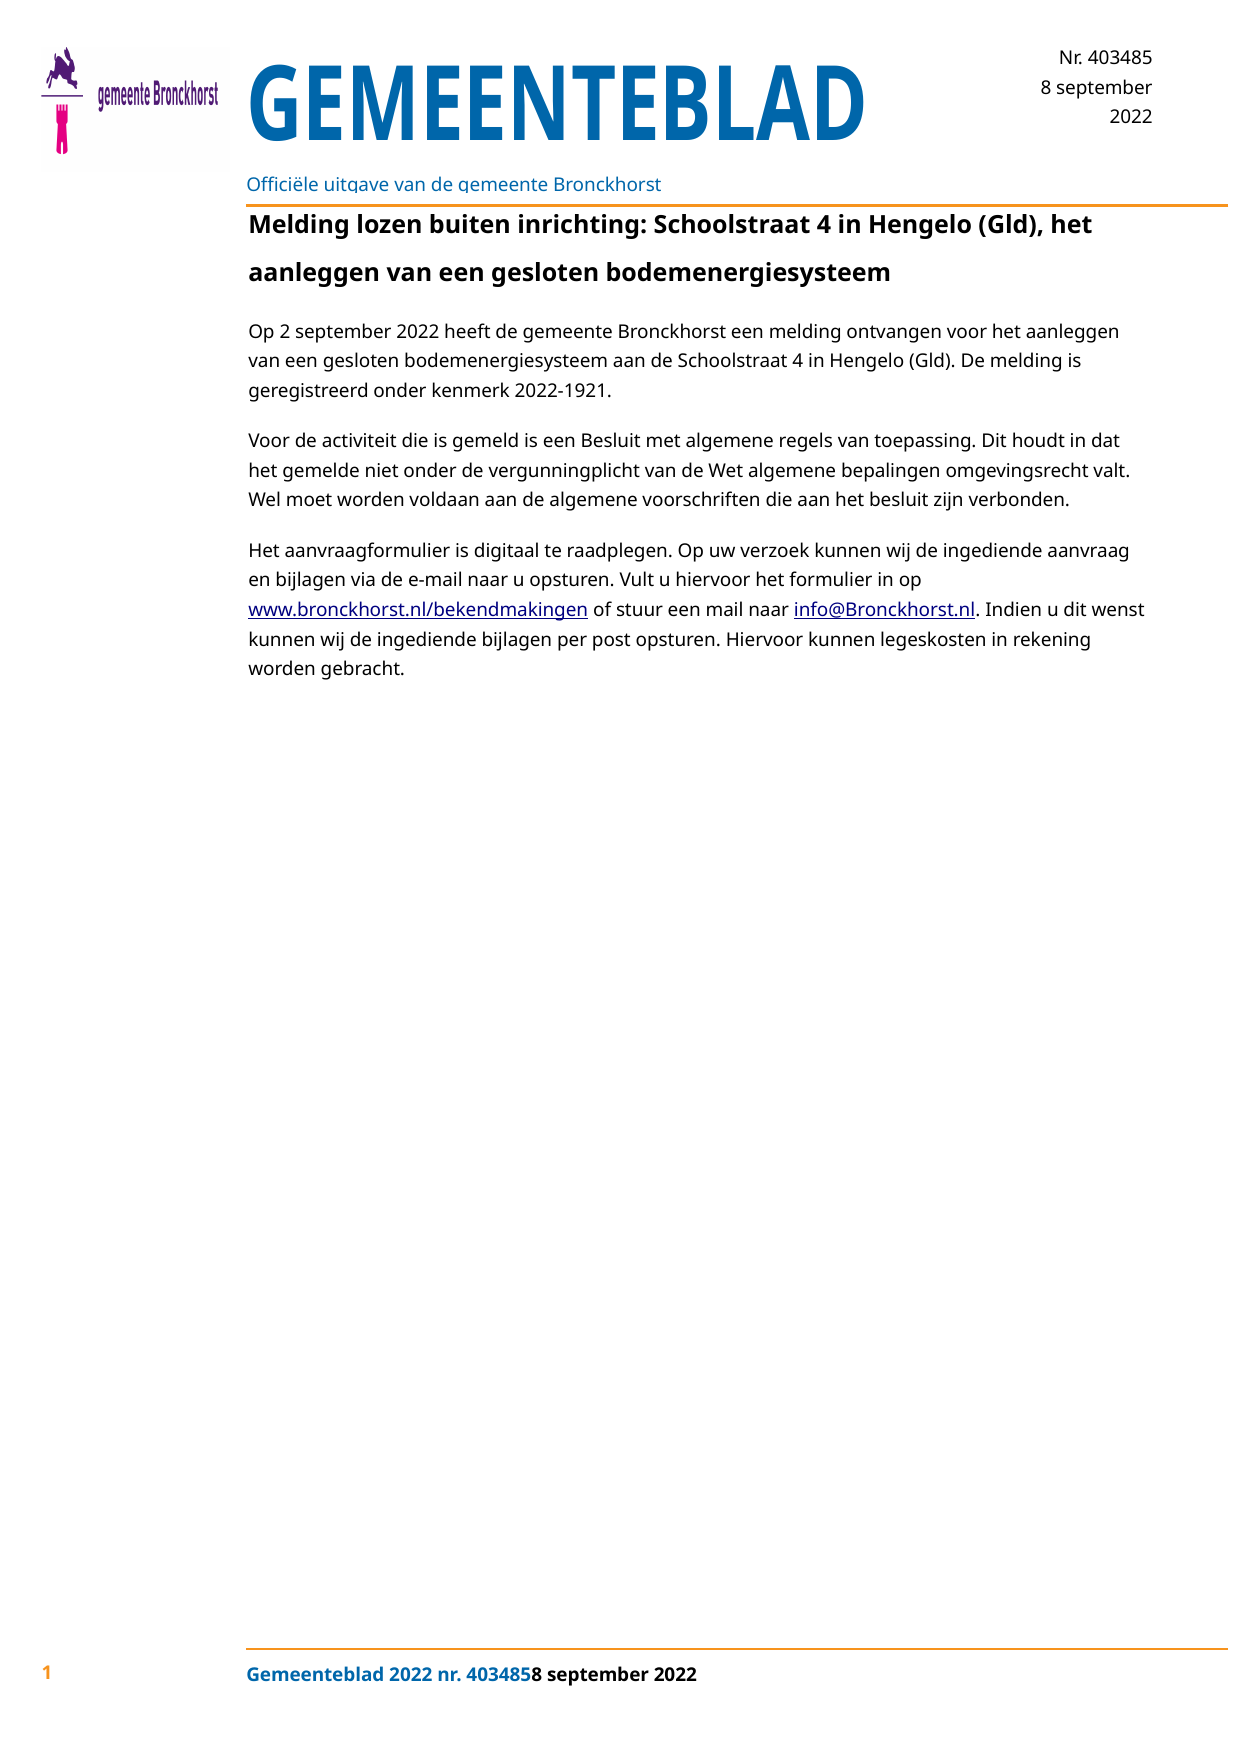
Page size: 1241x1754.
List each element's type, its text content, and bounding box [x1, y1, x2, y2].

picture [41, 47, 231, 172]
text Melding lozen buiten inrichting: Schoolstraat 4 in Hengelo (Gld), het aanleggen van een gesloten bodemenergiesysteem [248, 207, 1152, 288]
text Voor de activiteit die is gemeld is een Besluit met algemene regels van toepassing. Dit houdt in dat het gemelde niet onder de vergunningplicht van de Wet algemene bepalingen omgevingsrecht valt. Wel moet worden voldaan aan de algemene voorschriften die aan het besluit zijn verbonden. [248, 427, 1152, 512]
text Het aanvraagformulier is digitaal te raadplegen. Op uw verzoek kunnen wij de ingediende aanvraag en bijlagen via de e-mail naar u opsturen. Vult u hiervoor het formulier in op www.bronckhorst.nl/bekendmakingen of stuur een mail naar info@Bronckhorst.nl. Indien u dit wenst kunnen wij de ingediende bijlagen per post opsturen. Hiervoor kunnen legeskosten in rekening worden gebracht. [248, 537, 1152, 681]
text Op 2 september 2022 heeft de gemeente Bronckhorst een melding ontvangen voor het aanleggen van een gesloten bodemenergiesysteem aan de Schoolstraat 4 in Hengelo (Gld). De melding is geregistreerd onder kenmerk 2022-1921. [248, 318, 1152, 403]
